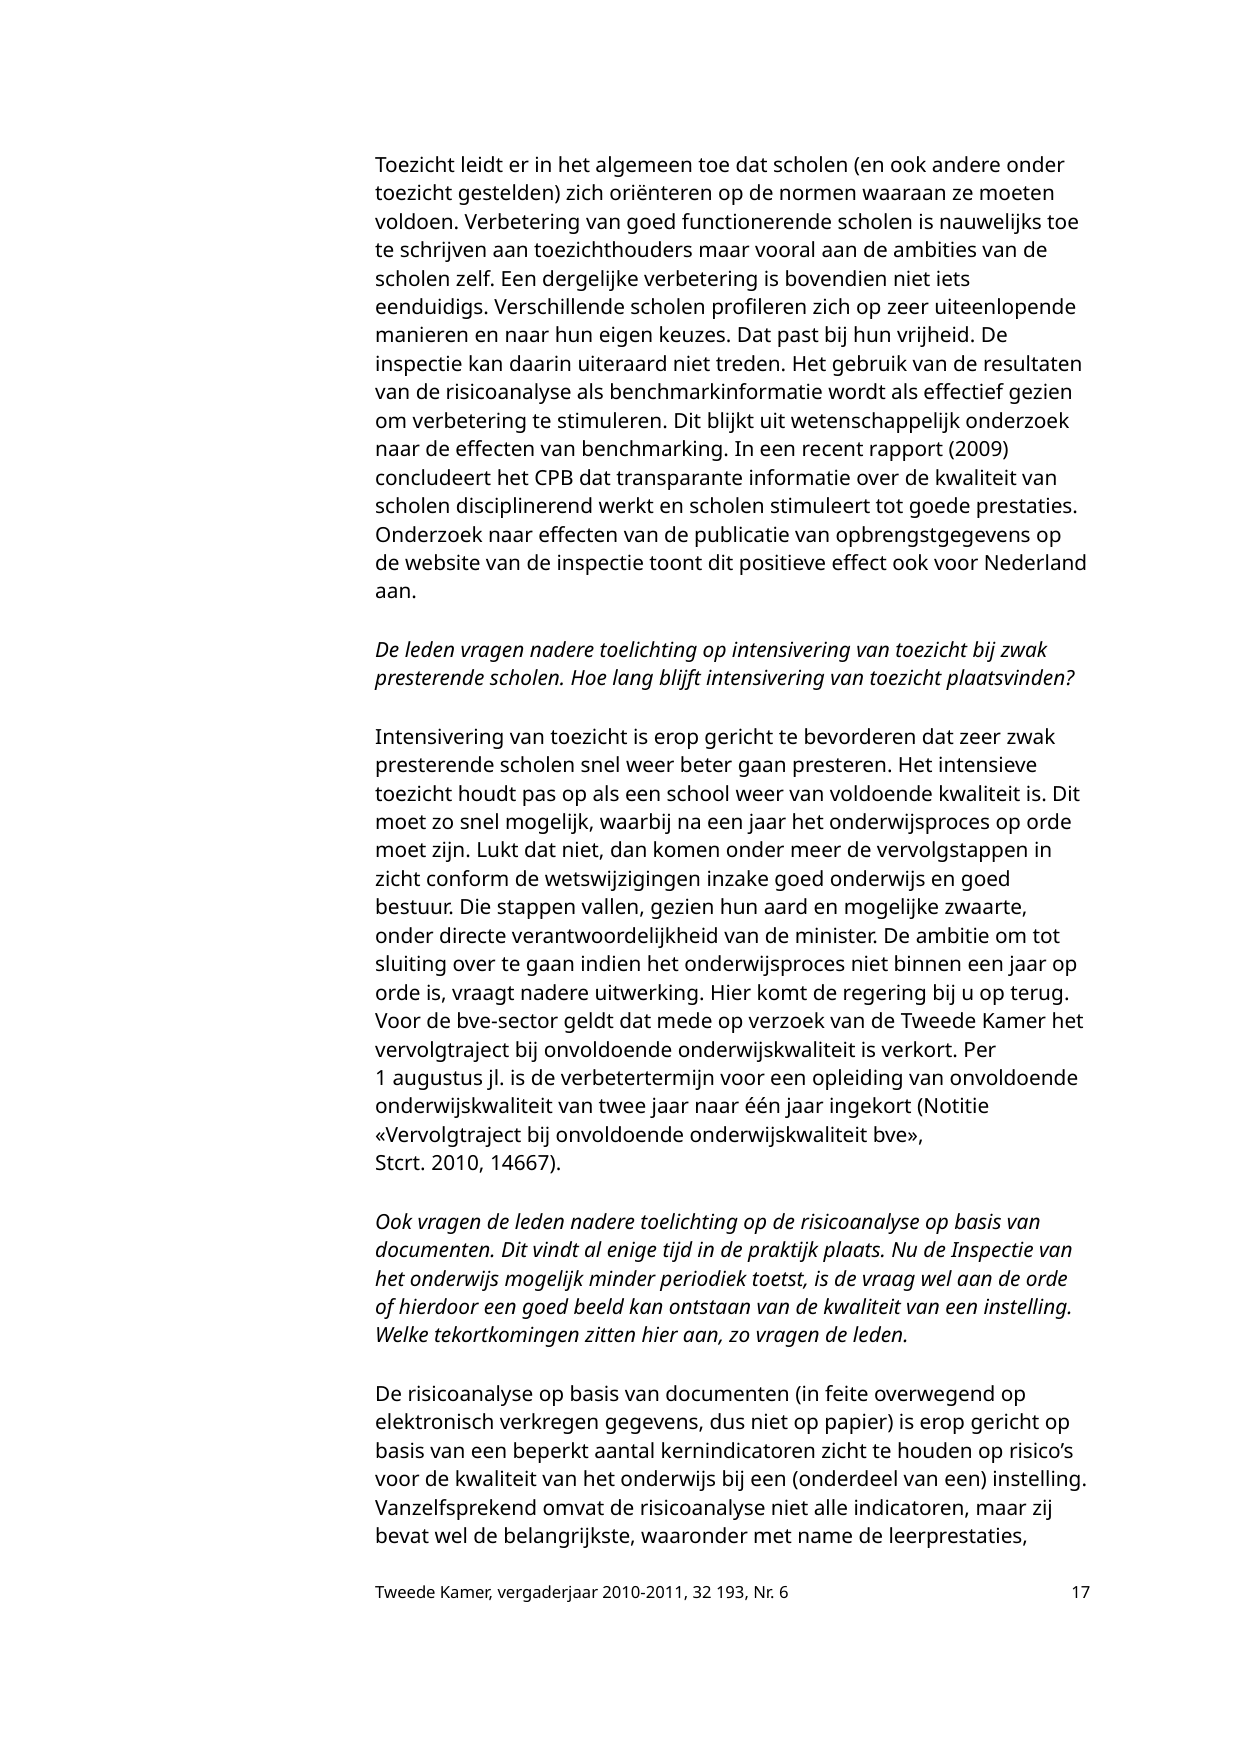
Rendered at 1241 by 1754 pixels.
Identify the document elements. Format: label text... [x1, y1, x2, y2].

text Toezicht leidt er in het algemeen toe dat scholen (en ook andere onder toezicht gestelden) zich oriënteren op de normen waaraan ze moeten voldoen. Verbetering van goed functionerende scholen is nauwelijks toe te schrijven aan toezichthouders maar vooral aan de ambities van de scholen zelf. Een dergelijke verbetering is bovendien niet iets eenduidigs. Verschillende scholen profileren zich op zeer uiteenlopende manieren en naar hun eigen keuzes. Dat past bij hun vrijheid. De inspectie kan daarin uiteraard niet treden. Het gebruik van de resultaten van de risicoanalyse als benchmarkinformatie wordt als effectief gezien om verbetering te stimuleren. Dit blijkt uit wetenschappelijk onderzoek naar de effecten van benchmarking. In een recent rapport (2009) concludeert het CPB dat transparante informatie over de kwaliteit van scholen disciplinerend werkt en scholen stimuleert tot goede prestaties. Onderzoek naar effecten van de publicatie van opbrengstgegevens op de website van de inspectie toont dit positieve effect ook voor Nederland aan. [375, 150, 1090, 605]
text Ook vragen de leden nadere toelichting op de risicoanalyse op basis van documenten. Dit vindt al enige tijd in de praktijk plaats. Nu de Inspectie van het onderwijs mogelijk minder periodiek toetst, is de vraag wel aan de orde of hierdoor een goed beeld kan ontstaan van de kwaliteit van een instelling. Welke tekortkomingen zitten hier aan, zo vragen de leden. [375, 1207, 1090, 1349]
text De risicoanalyse op basis van documenten (in feite overwegend op elektronisch verkregen gegevens, dus niet op papier) is erop gericht op basis van een beperkt aantal kernindicatoren zicht te houden op risico’s voor de kwaliteit van het onderwijs bij een (onderdeel van een) instelling. Vanzelfsprekend omvat de risicoanalyse niet alle indicatoren, maar zij bevat wel de belangrijkste, waaronder met name de leerprestaties, [375, 1379, 1090, 1550]
text Voor de bve-sector geldt dat mede op verzoek van de Tweede Kamer het vervolgtraject bij onvoldoende onderwijskwaliteit is verkort. Per 1 augustus jl. is de verbetertermijn voor een opleiding van onvoldoende onderwijskwaliteit van twee jaar naar één jaar ingekort (Notitie «Vervolgtraject bij onvoldoende onderwijskwaliteit bve», Stcrt. 2010, 14667). [375, 1006, 1090, 1177]
text Intensivering van toezicht is erop gericht te bevorderen dat zeer zwak presterende scholen snel weer beter gaan presteren. Het intensieve toezicht houdt pas op als een school weer van voldoende kwaliteit is. Dit moet zo snel mogelijk, waarbij na een jaar het onderwijsproces op orde moet zijn. Lukt dat niet, dan komen onder meer de vervolgstappen in zicht conform de wetswijzigingen inzake goed onderwijs en goed bestuur. Die stappen vallen, gezien hun aard en mogelijke zwaarte, onder directe verantwoordelijkheid van de minister. De ambitie om tot sluiting over te gaan indien het onderwijsproces niet binnen een jaar op orde is, vraagt nadere uitwerking. Hier komt de regering bij u op terug. [375, 722, 1090, 1006]
text De leden vragen nadere toelichting op intensivering van toezicht bij zwak presterende scholen. Hoe lang blijft intensivering van toezicht plaatsvinden? [375, 635, 1090, 692]
